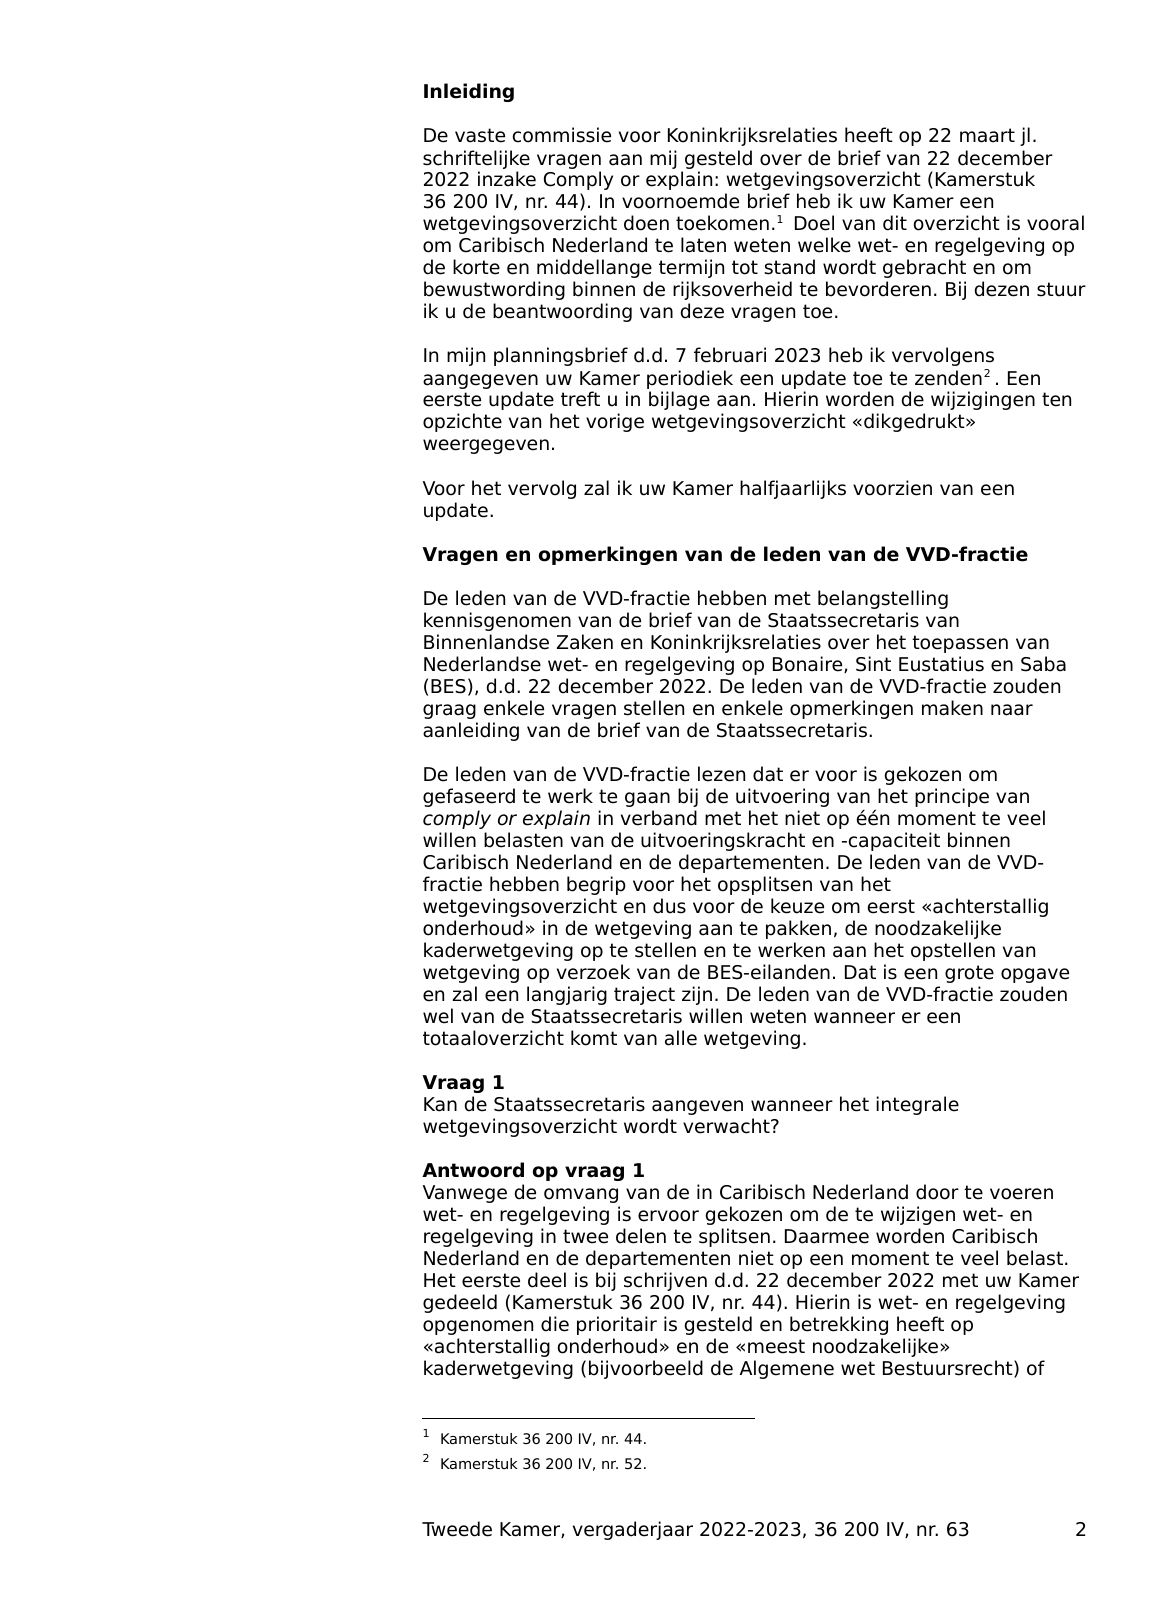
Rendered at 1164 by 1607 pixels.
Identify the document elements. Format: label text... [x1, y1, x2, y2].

text Kan de Staatssecretaris aangeven wanneer het integrale wetgevingsoverzicht wordt verwacht? [422, 1094, 1087, 1138]
text Kamerstuk 36 200 IV, nr. 52. [422, 1452, 1087, 1474]
text Vanwege de omvang van de in Caribisch Nederland door te voeren wet- en regelgeving is ervoor gekozen om de te wijzigen wet- en regelgeving in twee delen te splitsen. Daarmee worden Caribisch Nederland en de departementen niet op een moment te veel belast. Het eerste deel is bij schrijven d.d. 22 december 2022 met uw Kamer gedeeld (Kamerstuk 36 200 IV, nr. 44). Hierin is wet- en regelgeving opgenomen die prioritair is gesteld en betrekking heeft op «achterstallig onderhoud» en de «meest noodzakelijke» kaderwetgeving (bijvoorbeeld de Algemene wet Bestuursrecht) of [422, 1182, 1087, 1380]
text Kamerstuk 36 200 IV, nr. 44. [422, 1427, 1087, 1449]
text Voor het vervolg zal ik uw Kamer halfjaarlijks voorzien van een update. [422, 477, 1087, 521]
text De leden van de VVD-fractie hebben met belangstelling kennisgenomen van de brief van de Staatssecretaris van Binnenlandse Zaken en Koninkrijksrelaties over het toepassen van Nederlandse wet- en regelgeving op Bonaire, Sint Eustatius en Saba (BES), d.d. 22 december 2022. De leden van de VVD-fractie zouden graag enkele vragen stellen en enkele opmerkingen maken naar aanleiding van de brief van de Staatssecretaris. [422, 588, 1087, 742]
text Antwoord op vraag 1 [422, 1160, 1087, 1182]
text De leden van de VVD-fractie lezen dat er voor is gekozen om gefaseerd te werk te gaan bij de uitvoering van het principe van comply or explain in verband met het niet op één moment te veel willen belasten van de uitvoeringskracht en -capaciteit binnen Caribisch Nederland en de departementen. De leden van de VVD-fractie hebben begrip voor het opsplitsen van het wetgevingsoverzicht en dus voor de keuze om eerst «achterstallig onderhoud» in de wetgeving aan te pakken, de noodzakelijke kaderwetgeving op te stellen en te werken aan het opstellen van wetgeving op verzoek van de BES-eilanden. Dat is een grote opgave en zal een langjarig traject zijn. De leden van de VVD-fractie zouden wel van de Staatssecretaris willen weten wanneer er een totaaloverzicht komt van alle wetgeving. [422, 764, 1087, 1049]
text Vraag 1 [422, 1072, 1087, 1094]
subtitle Vragen en opmerkingen van de leden van de VVD-fractie [422, 544, 1087, 566]
text De vaste commissie voor Koninkrijksrelaties heeft op 22 maart jl. schriftelijke vragen aan mij gesteld over de brief van 22 december 2022 inzake Comply or explain: wetgevingsoverzicht (Kamerstuk 36 200 IV, nr. 44). In voornoemde brief heb ik uw Kamer een wetgevingsoverzicht doen toekomen. Doel van dit overzicht is vooral om Caribisch Nederland te laten weten welke wet- en regelgeving op de korte en middellange termijn tot stand wordt gebracht en om bewustwording binnen de rijksoverheid te bevorderen. Bij dezen stuur ik u de beantwoording van deze vragen toe. [422, 125, 1087, 323]
text In mijn planningsbrief d.d. 7 februari 2023 heb ik vervolgens aangegeven uw Kamer periodiek een update toe te zenden. Een eerste update treft u in bijlage aan. Hierin worden de wijzigingen ten opzichte van het vorige wetgevingsoverzicht «dikgedrukt» weergegeven. [422, 345, 1087, 455]
subtitle Inleiding [422, 81, 1087, 103]
